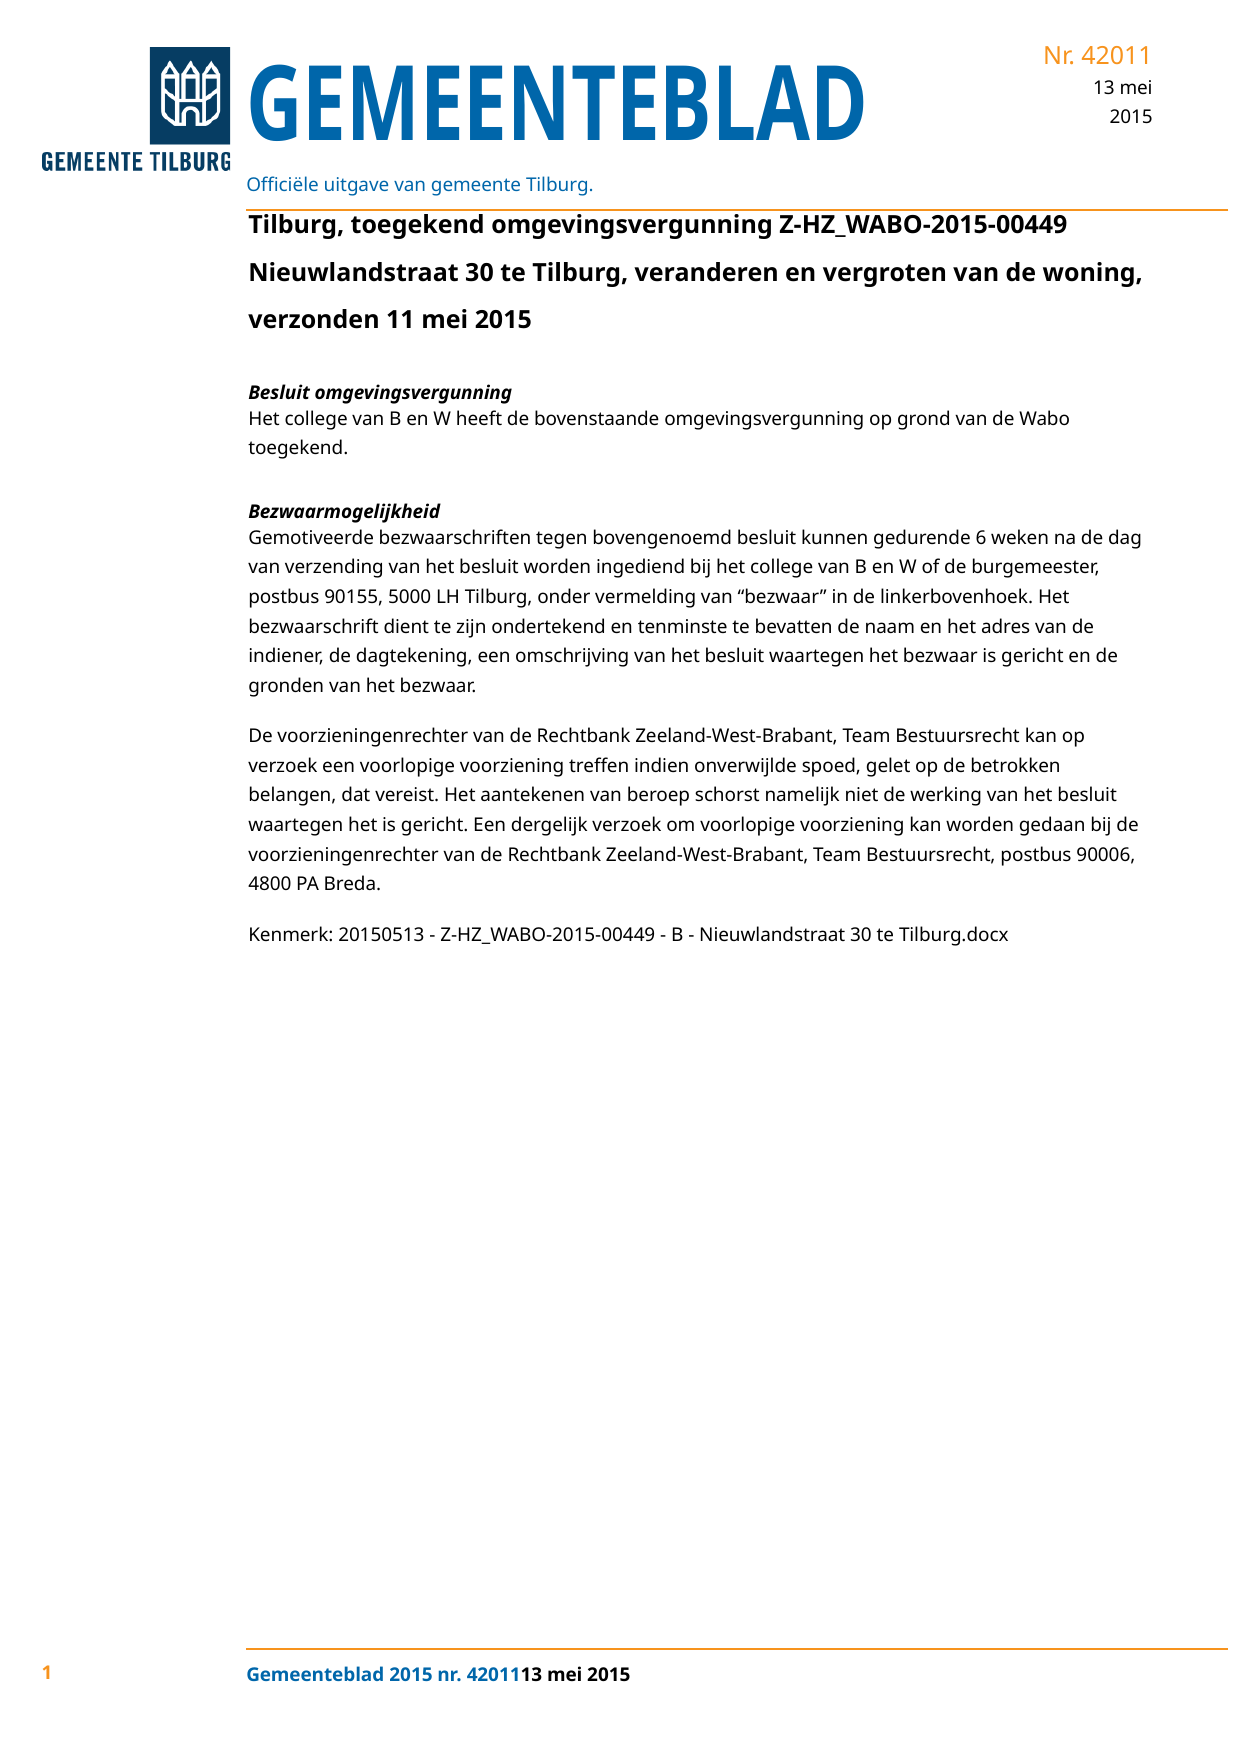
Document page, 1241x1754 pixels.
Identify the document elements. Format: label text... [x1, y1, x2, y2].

picture [41, 47, 231, 172]
text Gemotiveerde bezwaarschriften tegen bovengenoemd besluit kunnen gedurende 6 weken na de dag van verzending van het besluit worden ingediend bij het college van B en W of de burgemeester, postbus 90155, 5000 LH Tilburg, onder vermelding van “bezwaar” in de linkerbovenhoek. Het bezwaarschrift dient te zijn ondertekend en tenminste te bevatten de naam en het adres van de indiener, de dagtekening, een omschrijving van het besluit waartegen het bezwaar is gericht en de gronden van het bezwaar. [248, 524, 1152, 698]
text Besluit omgevingsvergunning [248, 379, 1152, 405]
text De voorzieningenrechter van de Rechtbank Zeeland-West-Brabant, Team Bestuursrecht kan op verzoek een voorlopige voorziening treffen indien onverwijlde spoed, gelet op de betrokken belangen, dat vereist. Het aantekenen van beroep schorst namelijk niet de werking van het besluit waartegen het is gericht. Een dergelijk verzoek om voorlopige voorziening kan worden gedaan bij de voorzieningenrechter van de Rechtbank Zeeland-West-Brabant, Team Bestuursrecht, postbus 90006, 4800 PA Breda. [248, 722, 1152, 896]
text Tilburg, toegekend omgevingsvergunning Z-HZ_WABO-2015-00449 Nieuwlandstraat 30 te Tilburg, veranderen en vergroten van de woning, verzonden 11 mei 2015 [248, 211, 1152, 336]
text Het college van B en W heeft de bovenstaande omgevingsvergunning op grond van de Wabo toegekend. [248, 405, 1152, 460]
text Bezwaarmogelijkheid [248, 498, 1152, 524]
text Kenmerk: 20150513 - Z-HZ_WABO-2015-00449 - B - Nieuwlandstraat 30 te Tilburg.docx [248, 921, 1152, 946]
